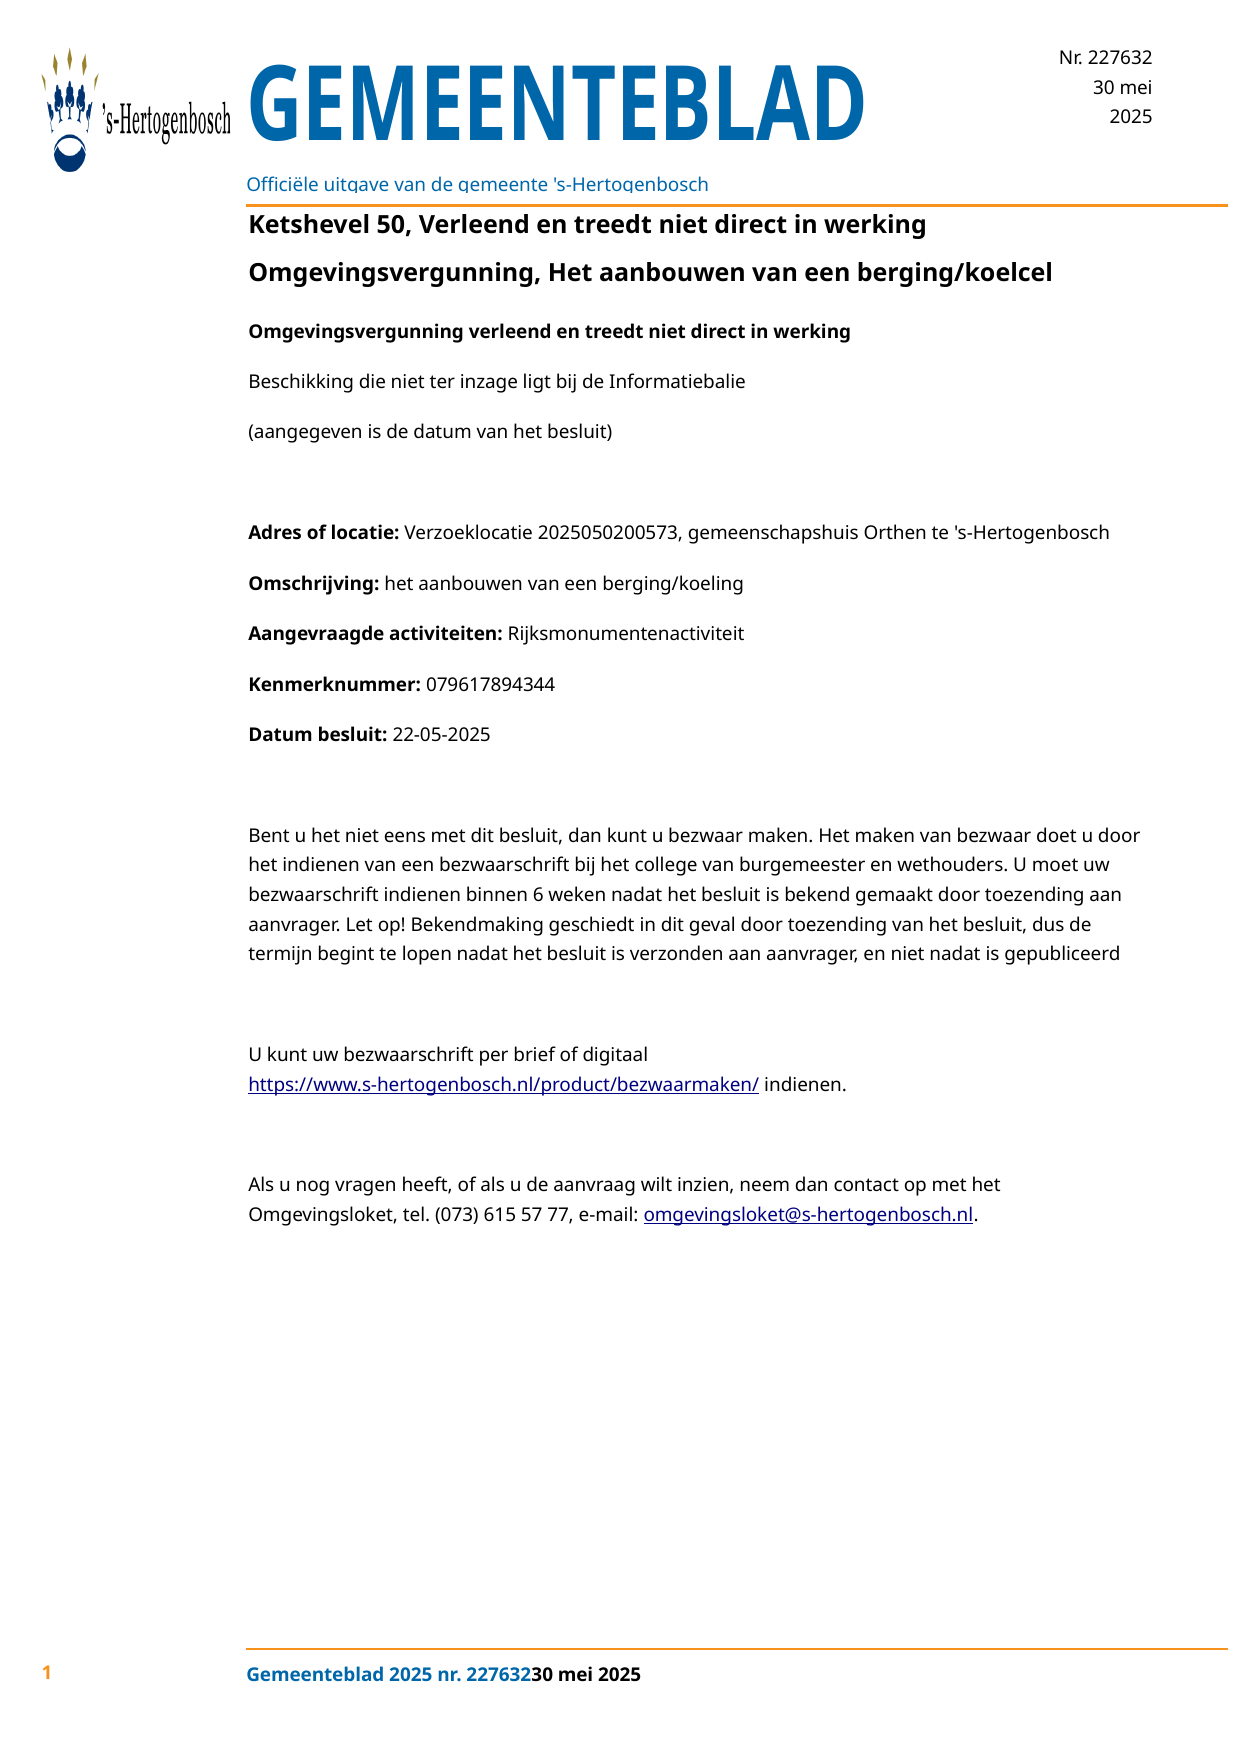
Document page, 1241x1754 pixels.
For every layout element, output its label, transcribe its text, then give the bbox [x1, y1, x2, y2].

text Omgevingsvergunning verleend en treedt niet direct in werking [248, 318, 1152, 344]
text Omschrijving: het aanbouwen van een berging/koeling [248, 570, 1152, 596]
text U kunt uw bezwaarschrift per brief of digitaal https://www.s-hertogenbosch.nl/product/bezwaarmaken/ indienen. [248, 1041, 1152, 1097]
text Als u nog vragen heeft, of als u de aanvraag wilt inzien, neem dan contact op met het Omgevingsloket, tel. (073) 615 57 77, e-mail: omgevingsloket@s-hertogenbosch.nl. [248, 1172, 1152, 1227]
text Ketshevel 50, Verleend en treedt niet direct in werking Omgevingsvergunning, Het aanbouwen van een berging/koelcel [248, 207, 1152, 288]
text (aangegeven is de datum van het besluit) [248, 419, 1152, 444]
text Datum besluit: 22-05-2025 [248, 721, 1152, 747]
text Aangevraagde activiteiten: Rijksmonumentenactiviteit [248, 620, 1152, 646]
text Bent u het niet eens met dit besluit, dan kunt u bezwaar maken. Het maken van bezwaar doet u door het indienen van een bezwaarschrift bij het college van burgemeester en wethouders. U moet uw bezwaarschrift indienen binnen 6 weken nadat het besluit is bekend gemaakt door toezending aan aanvrager. Let op! Bekendmaking geschiedt in dit geval door toezending van het besluit, dus de termijn begint te lopen nadat het besluit is verzonden aan aanvrager, en niet nadat is gepubliceerd [248, 822, 1152, 966]
text Kenmerknummer: 079617894344 [248, 671, 1152, 697]
text Adres of locatie: Verzoeklocatie 2025050200573, gemeenschapshuis Orthen te 's-Hertogenbosch [248, 519, 1152, 545]
text Beschikking die niet ter inzage ligt bij de Informatiebalie [248, 368, 1152, 394]
picture [41, 47, 231, 172]
